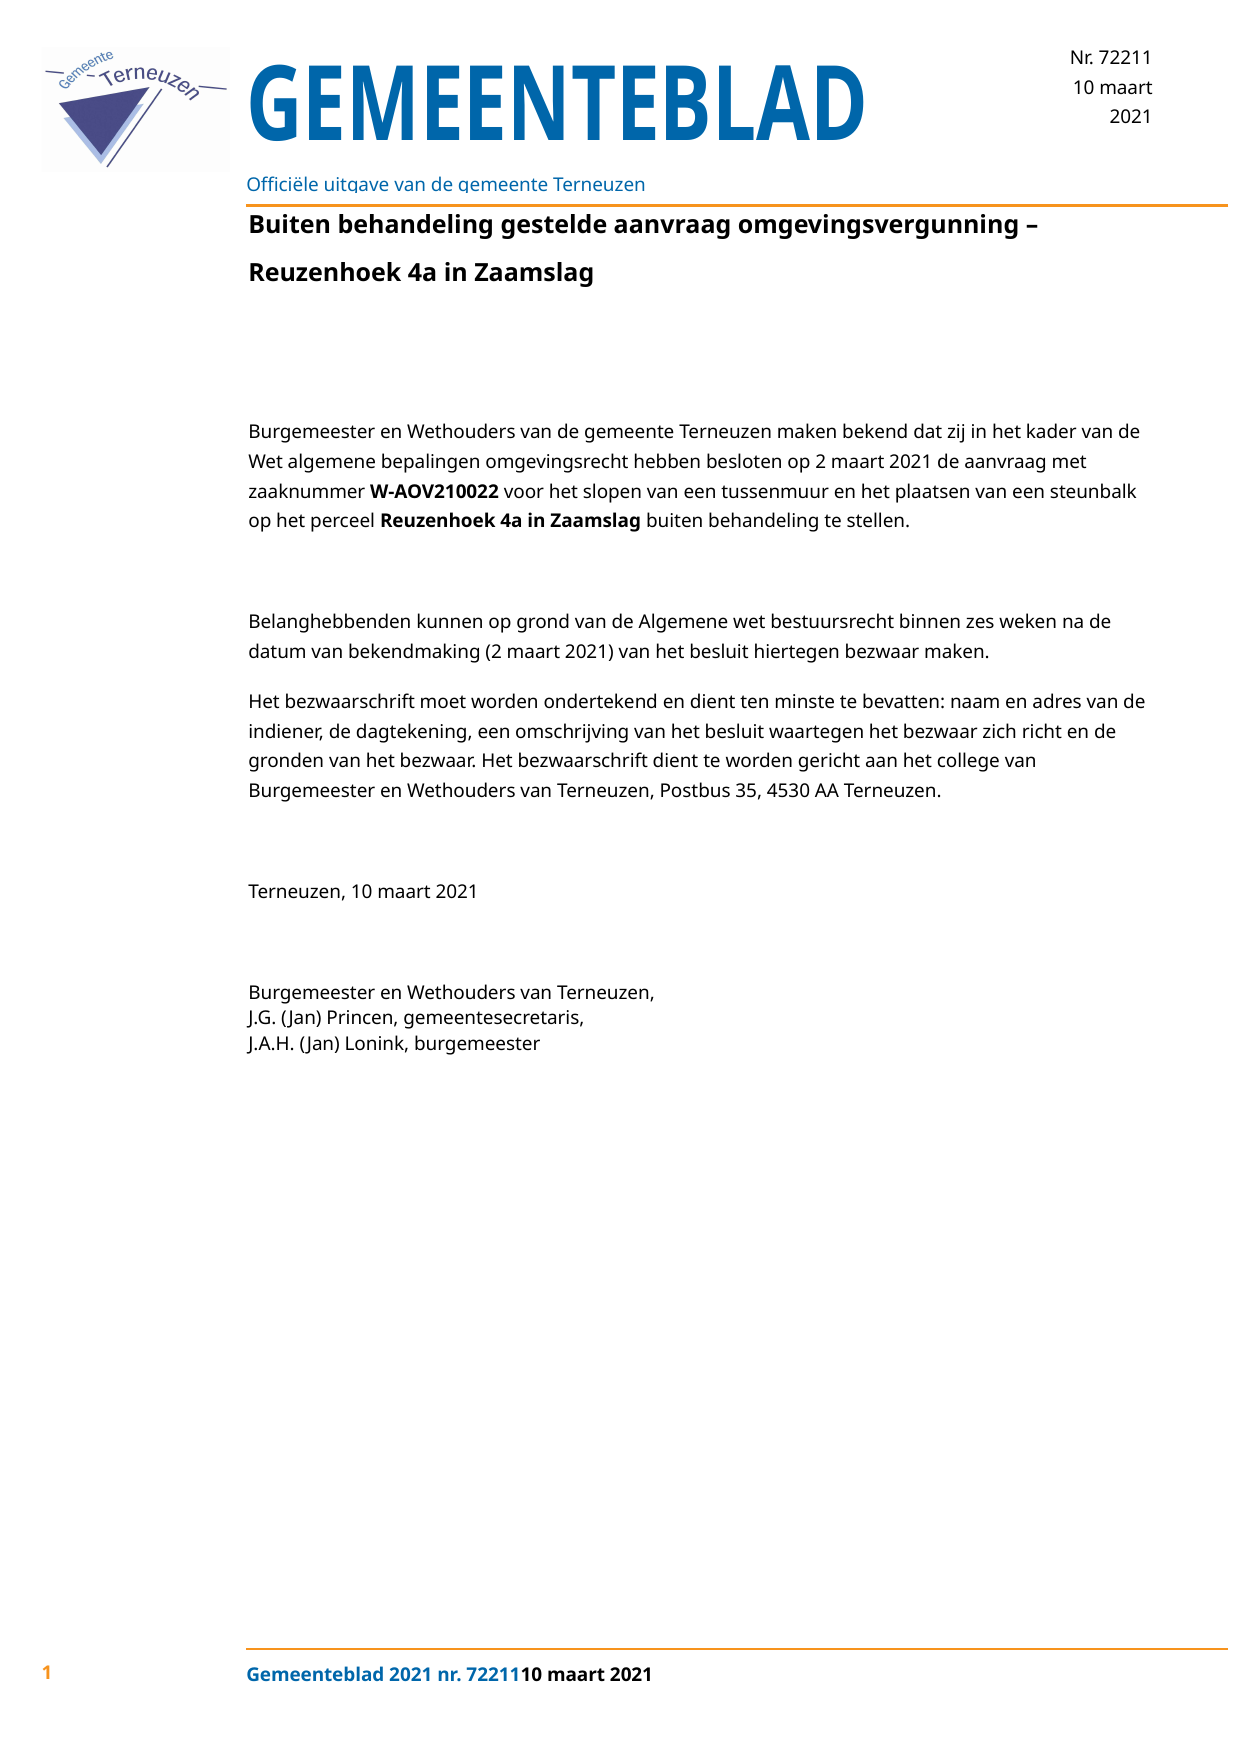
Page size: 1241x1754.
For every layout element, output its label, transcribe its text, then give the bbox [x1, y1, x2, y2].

text Het bezwaarschrift moet worden ondertekend en dient ten minste te bevatten: naam en adres van de indiener, de dagtekening, een omschrijving van het besluit waartegen het bezwaar zich richt en de gronden van het bezwaar. Het bezwaarschrift dient te worden gericht aan het college van Burgemeester en Wethouders van Terneuzen, Postbus 35, 4530 AA Terneuzen. [248, 688, 1152, 803]
table_header Burgemeester en Wethouders van Terneuzen, [248, 979, 1152, 1004]
table_cell [837, 1005, 1152, 1030]
text Buiten behandeling gestelde aanvraag omgevingsvergunning – Reuzenhoek 4a in Zaamslag [248, 207, 1152, 288]
picture [41, 47, 231, 172]
table_cell J.A.H. (Jan) Lonink, burgemeester [248, 1030, 1152, 1056]
text Belanghebbenden kunnen op grond van de Algemene wet bestuursrecht binnen zes weken na de datum van bekendmaking (2 maart 2021) van het besluit hiertegen bezwaar maken. [248, 608, 1152, 664]
text Terneuzen, 10 maart 2021 [248, 878, 1152, 904]
table_cell J.G. (Jan) Princen, gemeentesecretaris, [248, 1005, 837, 1030]
text Burgemeester en Wethouders van de gemeente Terneuzen maken bekend dat zij in het kader van de Wet algemene bepalingen omgevingsrecht hebben besloten op 2 maart 2021 de aanvraag met zaaknummer W-AOV210022 voor het slopen van een tussenmuur en het plaatsen van een steunbalk op het perceel Reuzenhoek 4a in Zaamslag buiten behandeling te stellen. [248, 419, 1152, 533]
